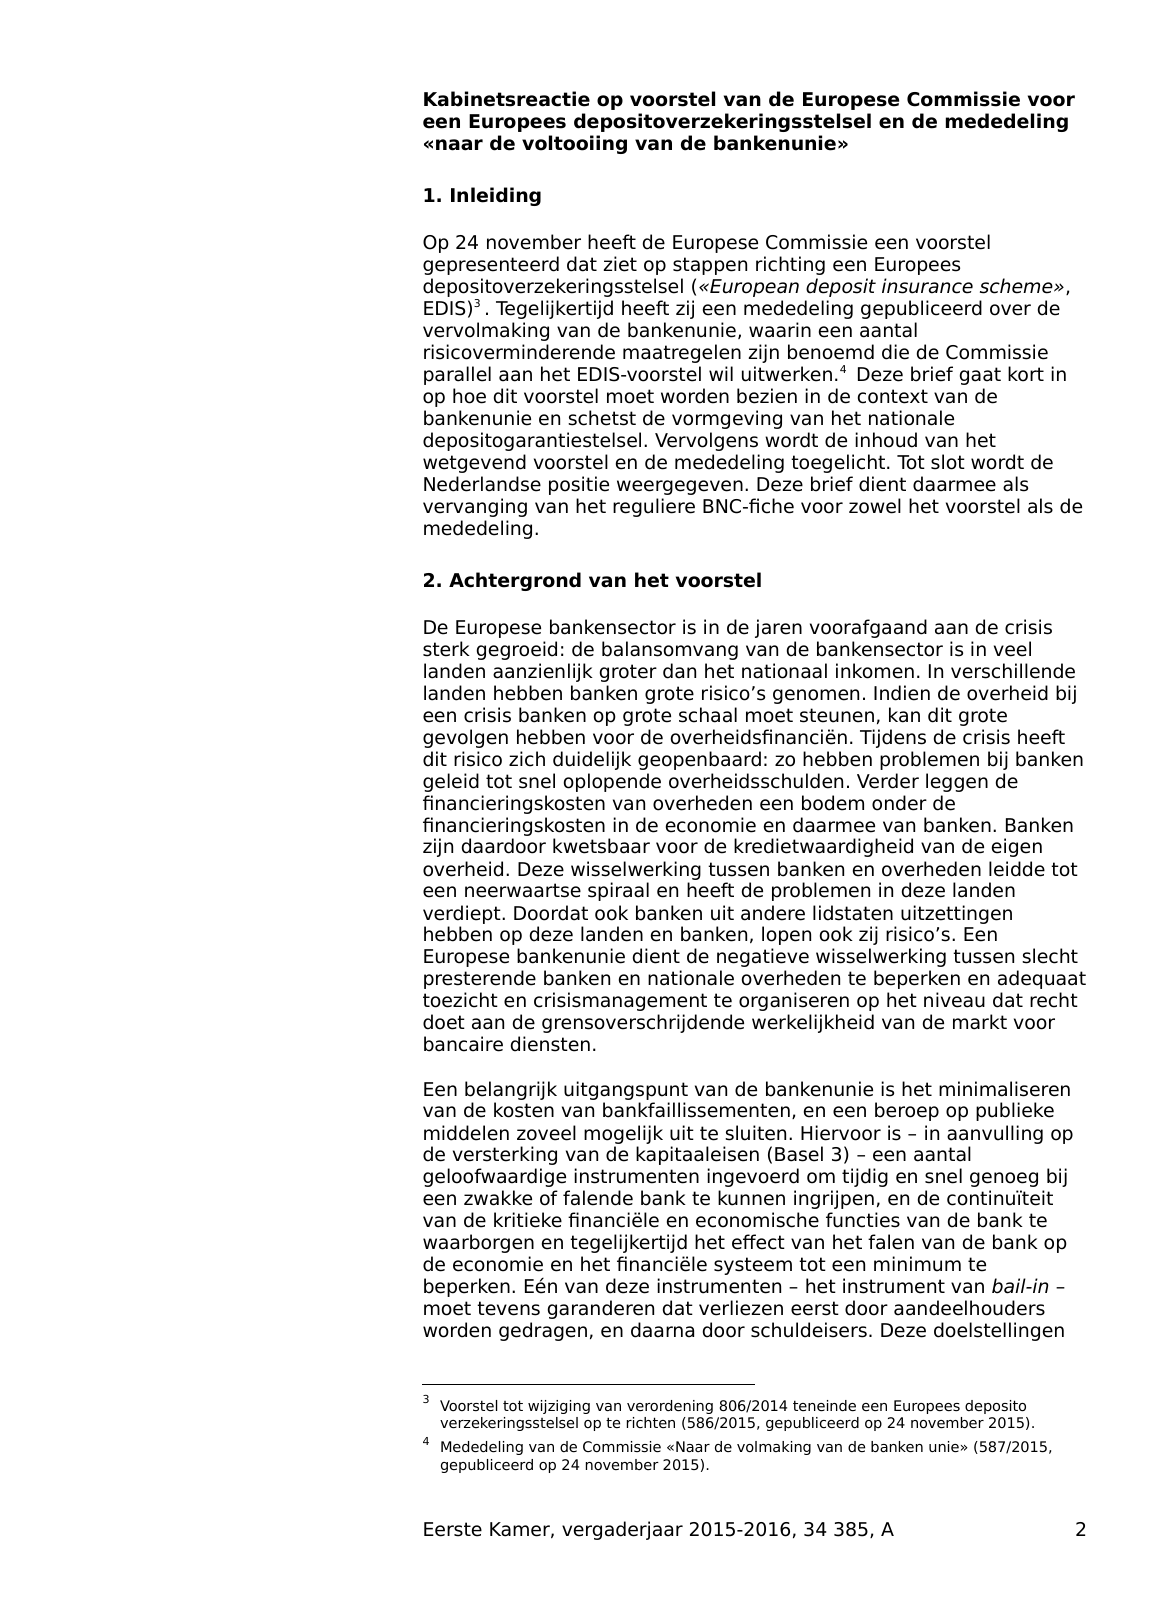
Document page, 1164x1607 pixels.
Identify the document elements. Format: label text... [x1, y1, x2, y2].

text Een belangrijk uitgangspunt van de bankenunie is het minimaliseren van de kosten van bankfaillissementen, en een beroep op publieke middelen zoveel mogelijk uit te sluiten. Hiervoor is – in aanvulling op de versterking van de kapitaaleisen (Basel 3) – een aantal geloofwaardige instrumenten ingevoerd om tijdig en snel genoeg bij een zwakke of falende bank te kunnen ingrijpen, en de continuïteit van de kritieke financiële en economische functies van de bank te waarborgen en tegelijkertijd het effect van het falen van de bank op de economie en het financiële systeem tot een minimum te beperken. Eén van deze instrumenten – het instrument van bail-in – moet tevens garanderen dat verliezen eerst door aandeelhouders worden gedragen, en daarna door schuldeisers. Deze doelstellingen [422, 1078, 1087, 1342]
subtitle Kabinetsreactie op voorstel van de Europese Commissie voor een Europees depositoverzekeringsstelsel en de mededeling «naar de voltooiing van de bankenunie» [422, 89, 1087, 155]
text De Europese bankensector is in de jaren voorafgaand aan de crisis sterk gegroeid: de balansomvang van de bankensector is in veel landen aanzienlijk groter dan het nationaal inkomen. In verschillende landen hebben banken grote risico’s genomen. Indien de overheid bij een crisis banken op grote schaal moet steunen, kan dit grote gevolgen hebben voor de overheidsfinanciën. Tijdens de crisis heeft dit risico zich duidelijk geopenbaard: zo hebben problemen bij banken geleid tot snel oplopende overheidsschulden. Verder leggen de financieringskosten van overheden een bodem onder de financieringskosten in de economie en daarmee van banken. Banken zijn daardoor kwetsbaar voor de kredietwaardigheid van de eigen overheid. Deze wisselwerking tussen banken en overheden leidde tot een neerwaartse spiraal en heeft de problemen in deze landen verdiept. Doordat ook banken uit andere lidstaten uitzettingen hebben op deze landen en banken, lopen ook zij risico’s. Een Europese bankenunie dient de negatieve wisselwerking tussen slecht presterende banken en nationale overheden te beperken en adequaat toezicht en crisismanagement te organiseren op het niveau dat recht doet aan de grensoverschrijdende werkelijkheid van de markt voor bancaire diensten. [422, 617, 1087, 1056]
subtitle 2. Achtergrond van het voorstel [422, 570, 1087, 592]
text Op 24 november heeft de Europese Commissie een voorstel gepresenteerd dat ziet op stappen richting een Europees depositoverzekeringsstelsel («European deposit insurance scheme», EDIS). Tegelijkertijd heeft zij een mededeling gepubliceerd over de vervolmaking van de bankenunie, waarin een aantal risicoverminderende maatregelen zijn benoemd die de Commissie parallel aan het EDIS-voorstel wil uitwerken. Deze brief gaat kort in op hoe dit voorstel moet worden bezien in de context van de bankenunie en schetst de vormgeving van het nationale depositogarantiestelsel. Vervolgens wordt de inhoud van het wetgevend voorstel en de mededeling toegelicht. Tot slot wordt de Nederlandse positie weergegeven. Deze brief dient daarmee als vervanging van het reguliere BNC-fiche voor zowel het voorstel als de mededeling. [422, 232, 1087, 540]
subtitle 1. Inleiding [422, 185, 1087, 207]
text Voorstel tot wijziging van verordening 806/2014 teneinde een Europees deposito verzekeringsstelsel op te richten (586/2015, gepubliceerd op 24 november 2015). [422, 1393, 1087, 1432]
text Mededeling van de Commissie «Naar de volmaking van de banken unie» (587/2015, gepubliceerd op 24 november 2015). [422, 1435, 1087, 1474]
